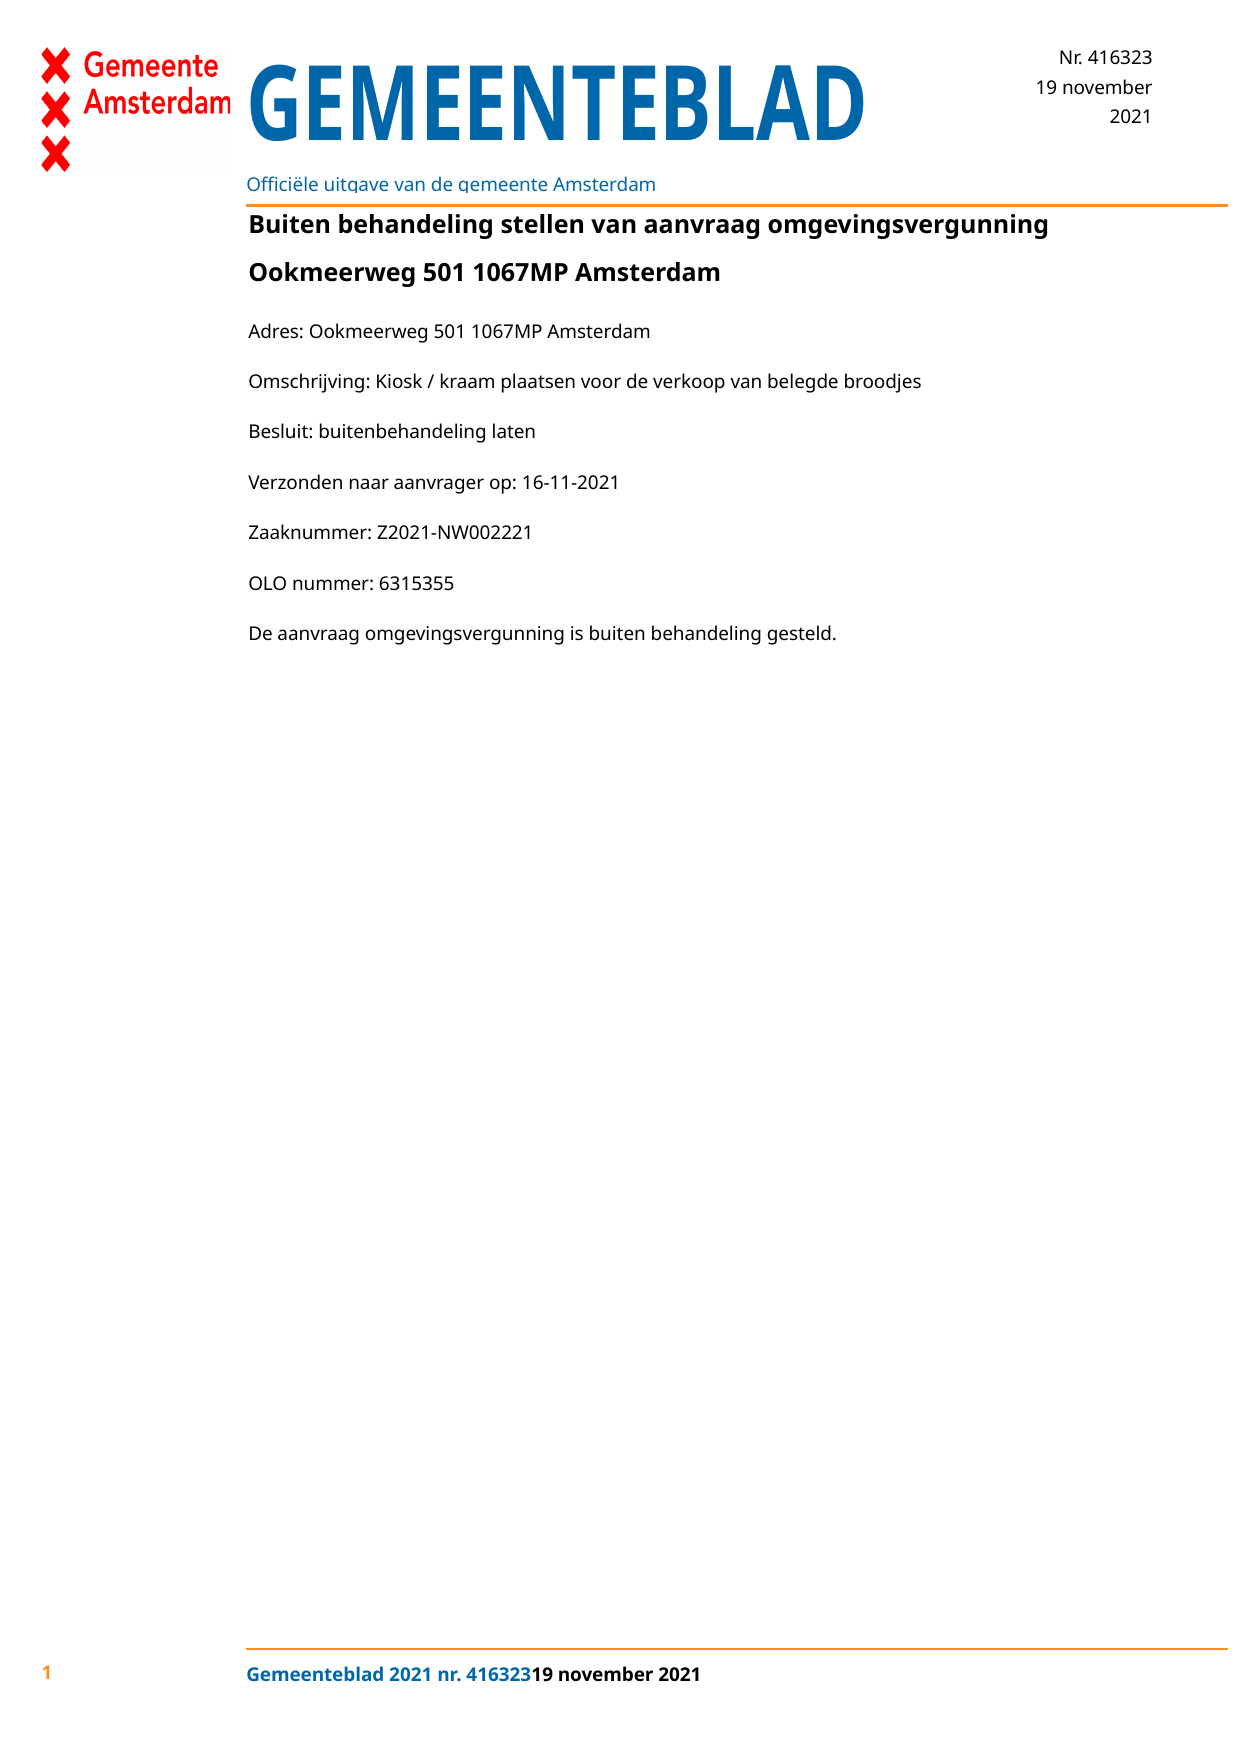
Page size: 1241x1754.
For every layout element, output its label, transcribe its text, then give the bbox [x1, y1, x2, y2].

text Besluit: buitenbehandeling laten [248, 419, 1152, 444]
text Buiten behandeling stellen van aanvraag omgevingsvergunning Ookmeerweg 501 1067MP Amsterdam [248, 207, 1152, 288]
text OLO nummer: 6315355 [248, 570, 1152, 596]
text Adres: Ookmeerweg 501 1067MP Amsterdam [248, 318, 1152, 344]
text Zaaknummer: Z2021-NW002221 [248, 519, 1152, 545]
text Verzonden naar aanvrager op: 16-11-2021 [248, 469, 1152, 495]
picture [41, 47, 231, 172]
text De aanvraag omgevingsvergunning is buiten behandeling gesteld. [248, 620, 1152, 646]
text Omschrijving: Kiosk / kraam plaatsen voor de verkoop van belegde broodjes [248, 368, 1152, 394]
